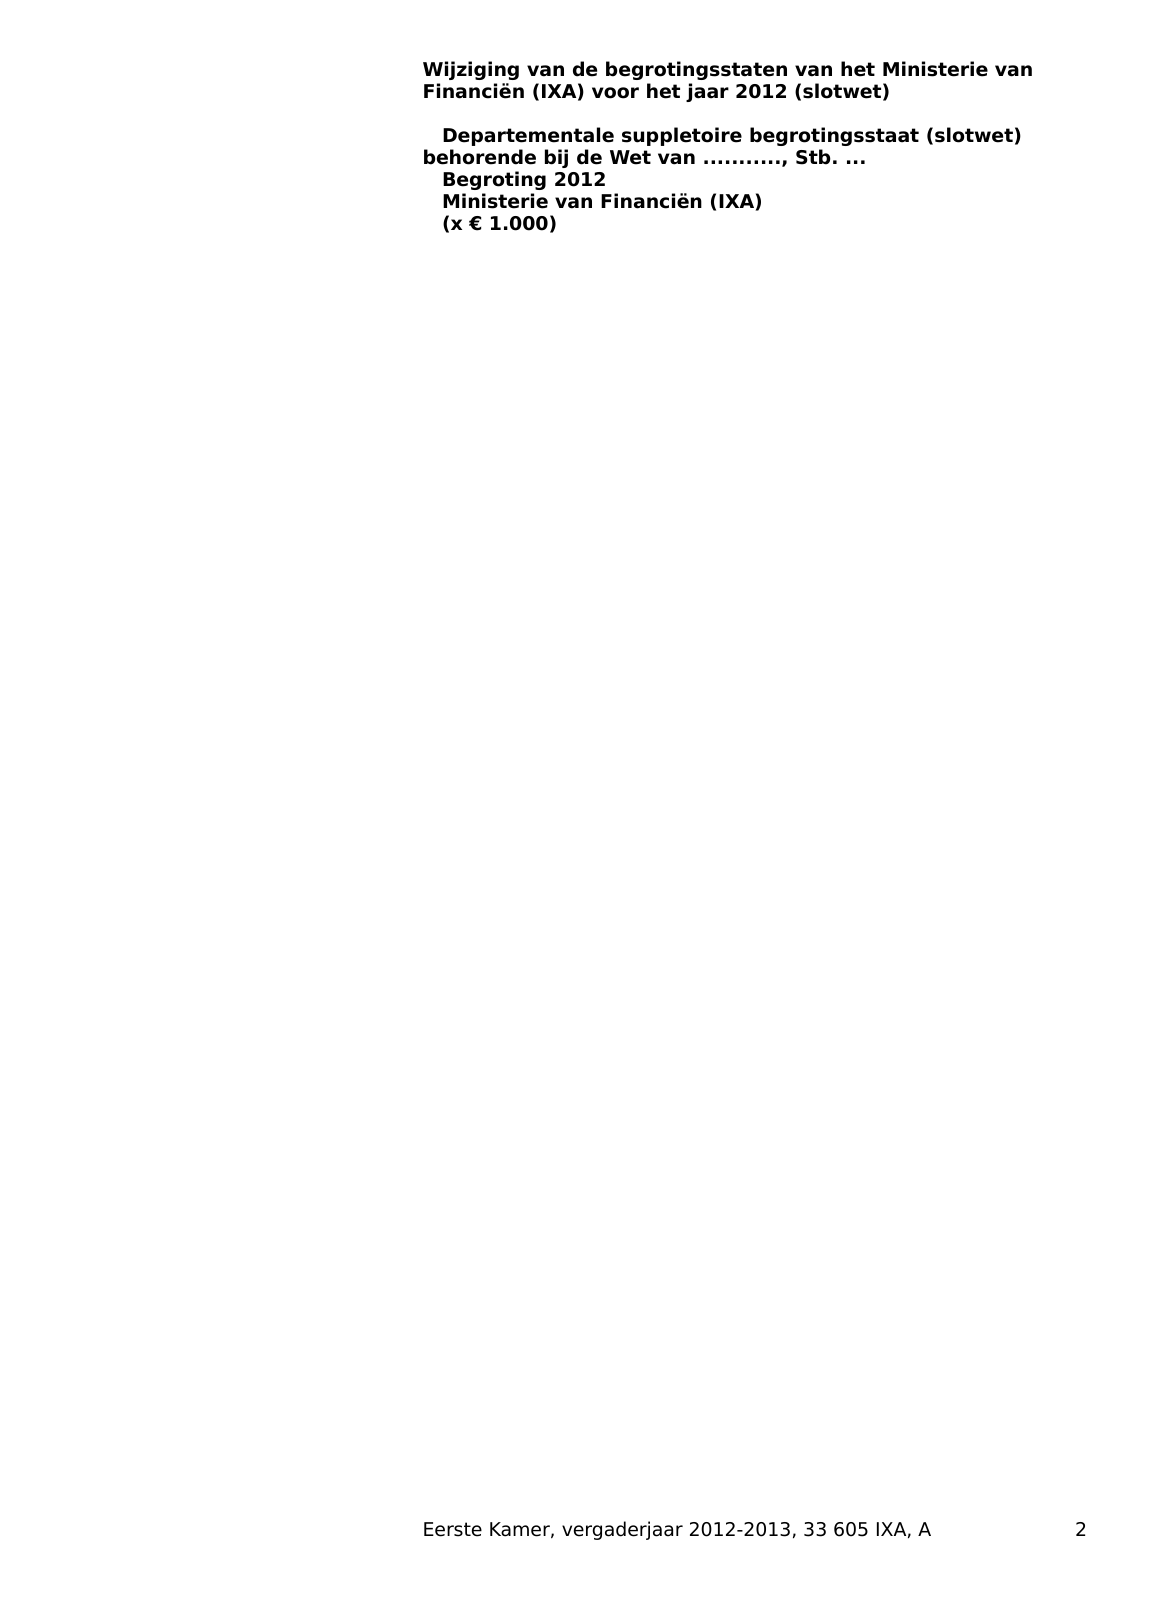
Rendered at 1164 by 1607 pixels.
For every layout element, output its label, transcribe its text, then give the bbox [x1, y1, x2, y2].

text Ministerie van Financiën (IXA) [422, 191, 1087, 213]
text Departementale suppletoire begrotingsstaat (slotwet) behorende bij de Wet van ..........., Stb. ... [422, 125, 1087, 169]
subtitle Wijziging van de begrotingsstaten van het Ministerie van Financiën (IXA) voor het jaar 2012 (slotwet) [422, 59, 1087, 103]
text Begroting 2012 [422, 169, 1087, 191]
text (x € 1.000) [422, 213, 1087, 235]
